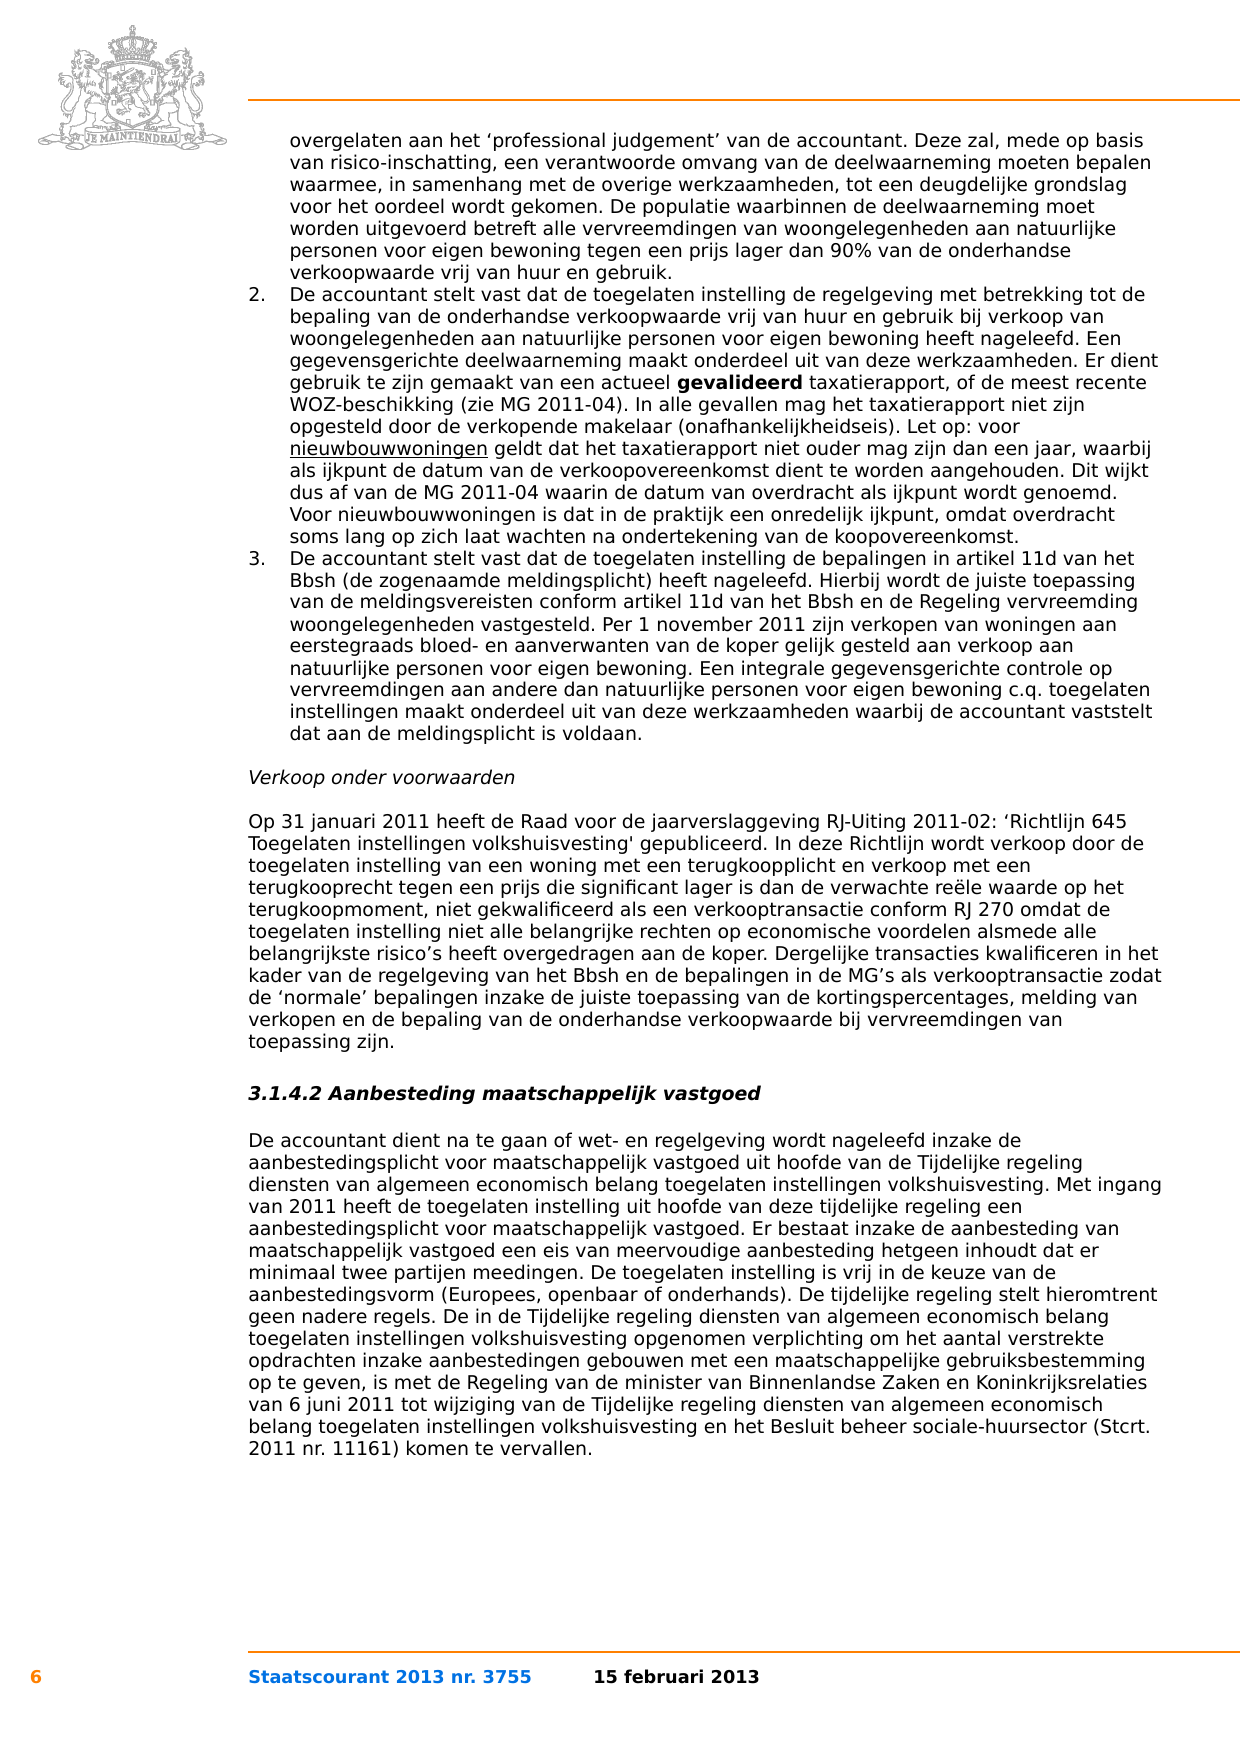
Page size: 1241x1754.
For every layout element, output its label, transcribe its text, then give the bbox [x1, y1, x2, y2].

text Op 31 januari 2011 heeft de Raad voor de jaarverslaggeving RJ-Uiting 2011-02: ‘Richtlijn 645 Toegelaten instellingen volkshuisvesting' gepubliceerd. In deze Richtlijn wordt verkoop door de toegelaten instelling van een woning met een terugkoopplicht en verkoop met een terugkooprecht tegen een prijs die significant lager is dan de verwachte reële waarde op het terugkoopmoment, niet gekwalificeerd als een verkooptransactie conform RJ 270 omdat de toegelaten instelling niet alle belangrijke rechten op economische voordelen alsmede alle belangrijkste risico’s heeft overgedragen aan de koper. Dergelijke transacties kwalificeren in het kader van de regelgeving van het Bbsh en de bepalingen in de MG’s als verkooptransactie zodat de ‘normale’ bepalingen inzake de juiste toepassing van de kortingspercentages, melding van verkopen en de bepaling van de onderhandse verkoopwaarde bij vervreemdingen van toepassing zijn. [248, 811, 1163, 1053]
text De accountant dient na te gaan of wet- en regelgeving wordt nageleefd inzake de aanbestedingsplicht voor maatschappelijk vastgoed uit hoofde van de Tijdelijke regeling diensten van algemeen economisch belang toegelaten instellingen volkshuisvesting. Met ingang van 2011 heeft de toegelaten instelling uit hoofde van deze tijdelijke regeling een aanbestedingsplicht voor maatschappelijk vastgoed. Er bestaat inzake de aanbesteding van maatschappelijk vastgoed een eis van meervoudige aanbesteding hetgeen inhoudt dat er minimaal twee partijen meedingen. De toegelaten instelling is vrij in de keuze van de aanbestedingsvorm (Europees, openbaar of onderhands). De tijdelijke regeling stelt hieromtrent geen nadere regels. De in de Tijdelijke regeling diensten van algemeen economisch belang toegelaten instellingen volkshuisvesting opgenomen verplichting om het aantal verstrekte opdrachten inzake aanbestedingen gebouwen met een maatschappelijke gebruiksbestemming op te geven, is met de Regeling van de minister van Binnenlandse Zaken en Koninkrijksrelaties van 6 juni 2011 tot wijziging van de Tijdelijke regeling diensten van algemeen economisch belang toegelaten instellingen volkshuisvesting en het Besluit beheer sociale-huursector (Stcrt. 2011 nr. 11161) komen te vervallen. [248, 1130, 1163, 1459]
text overgelaten aan het ‘professional judgement’ van de accountant. Deze zal, mede op basis van risico-inschatting, een verantwoorde omvang van de deelwaarneming moeten bepalen waarmee, in samenhang met de overige werkzaamheden, tot een deugdelijke grondslag voor het oordeel wordt gekomen. De populatie waarbinnen de deelwaarneming moet worden uitgevoerd betreft alle vervreemdingen van woongelegenheden aan natuurlijke personen voor eigen bewoning tegen een prijs lager dan 90% van de onderhandse verkoopwaarde vrij van huur en gebruik. [248, 130, 1163, 284]
picture [38, 25, 227, 150]
subtitle Verkoop onder voorwaarden [248, 767, 1163, 789]
text 3. De accountant stelt vast dat de toegelaten instelling de bepalingen in artikel 11d van het Bbsh (de zogenaamde meldingsplicht) heeft nageleefd. Hierbij wordt de juiste toepassing van de meldingsvereisten conform artikel 11d van het Bbsh en de Regeling vervreemding woongelegenheden vastgesteld. Per 1 november 2011 zijn verkopen van woningen aan eerstegraads bloed- en aanverwanten van de koper gelijk gesteld aan verkoop aan natuurlijke personen voor eigen bewoning. Een integrale gegevensgerichte controle op vervreemdingen aan andere dan natuurlijke personen voor eigen bewoning c.q. toegelaten instellingen maakt onderdeel uit van deze werkzaamheden waarbij de accountant vaststelt dat aan de meldingsplicht is voldaan. [248, 547, 1163, 745]
text 2. De accountant stelt vast dat de toegelaten instelling de regelgeving met betrekking tot de bepaling van de onderhandse verkoopwaarde vrij van huur en gebruik bij verkoop van woongelegenheden aan natuurlijke personen voor eigen bewoning heeft nageleefd. Een gegevensgerichte deelwaarneming maakt onderdeel uit van deze werkzaamheden. Er dient gebruik te zijn gemaakt van een actueel gevalideerd taxatierapport, of de meest recente WOZ-beschikking (zie MG 2011-04). In alle gevallen mag het taxatierapport niet zijn opgesteld door de verkopende makelaar (onafhankelijkheidseis). Let op: voor nieuwbouwwoningen geldt dat het taxatierapport niet ouder mag zijn dan een jaar, waarbij als ijkpunt de datum van de verkoopovereenkomst dient te worden aangehouden. Dit wijkt dus af van de MG 2011-04 waarin de datum van overdracht als ijkpunt wordt genoemd. Voor nieuwbouwwoningen is dat in de praktijk een onredelijk ijkpunt, omdat overdracht soms lang op zich laat wachten na ondertekening van de koopovereenkomst. [248, 284, 1163, 547]
subtitle 3.1.4.2 Aanbesteding maatschappelijk vastgoed [248, 1083, 1163, 1105]
